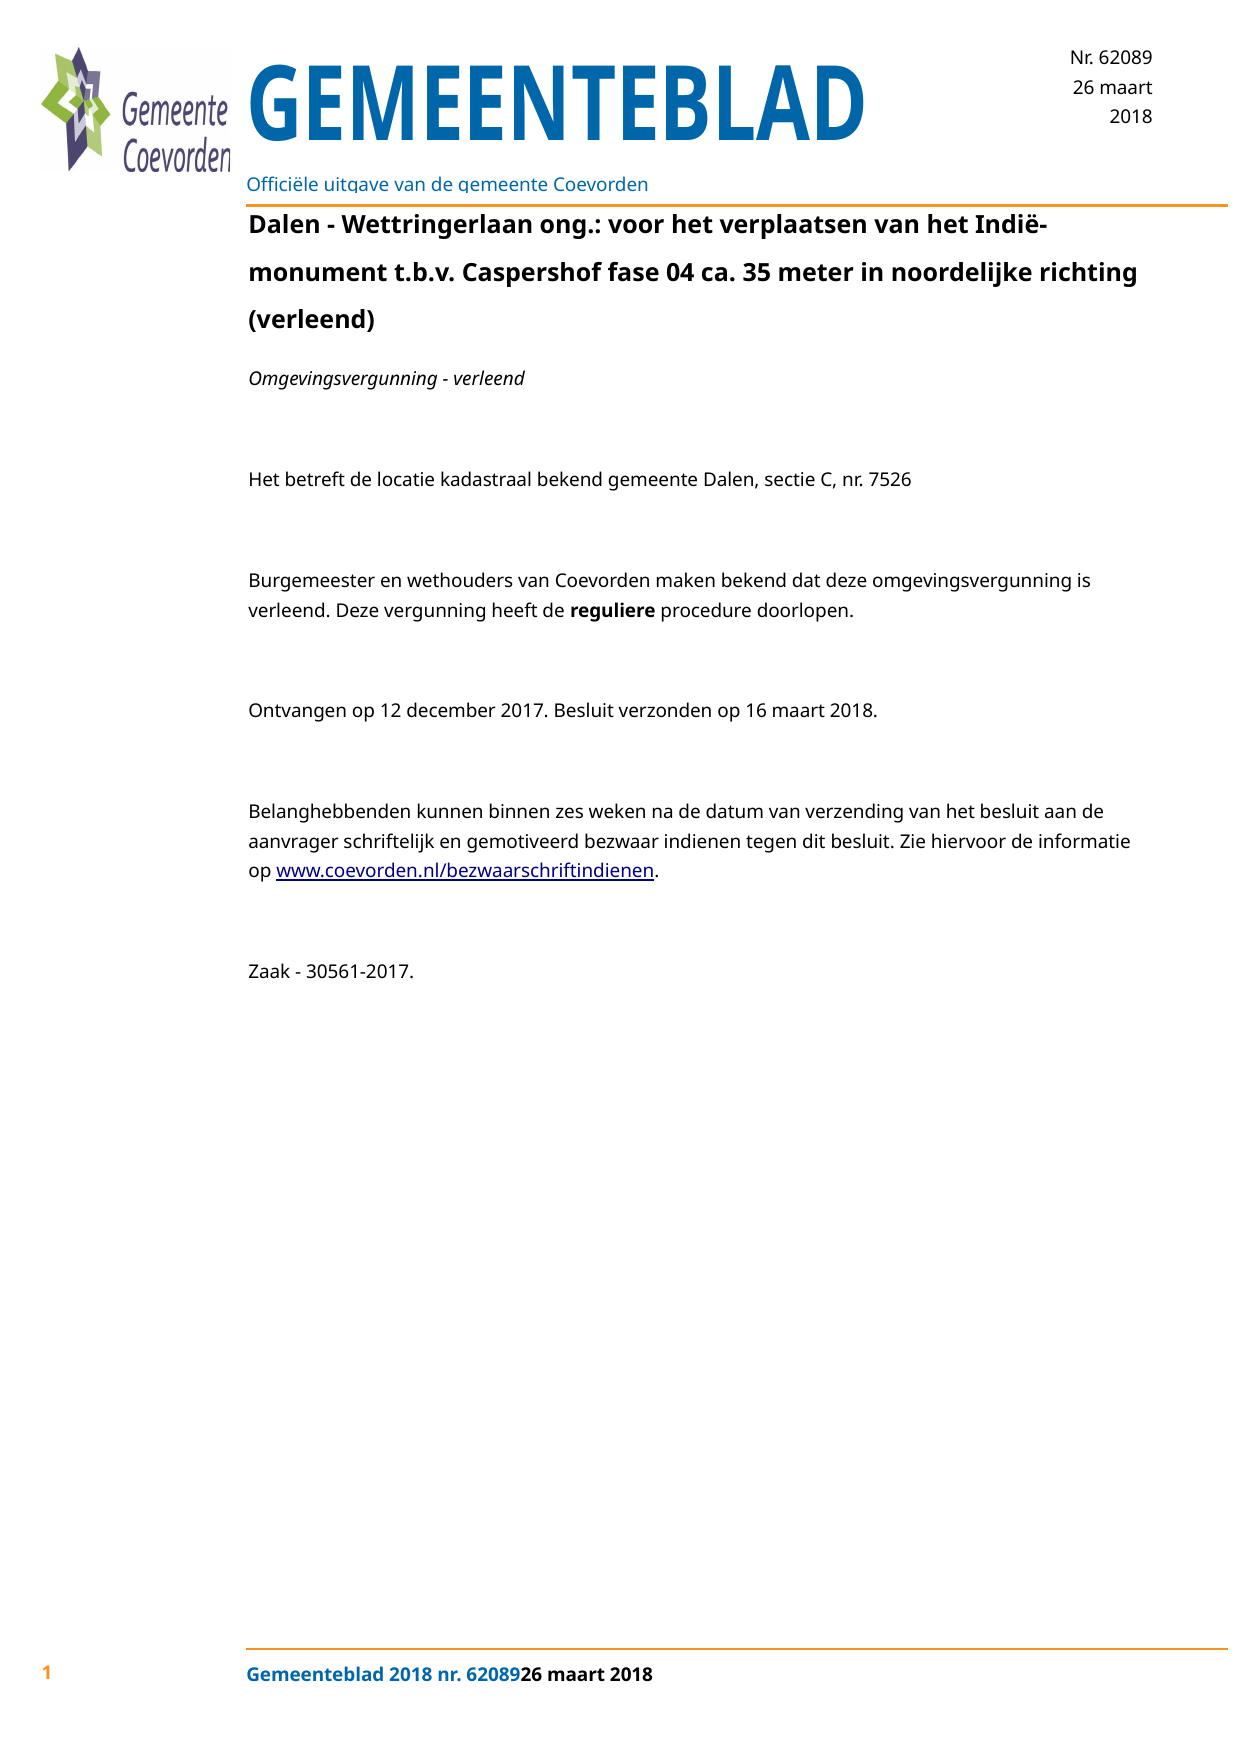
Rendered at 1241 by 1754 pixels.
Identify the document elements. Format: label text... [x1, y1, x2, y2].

text Zaak - 30561-2017. [248, 958, 1152, 984]
text Ontvangen op 12 december 2017. Besluit verzonden op 16 maart 2018. [248, 698, 1152, 723]
text Het betreft de locatie kadastraal bekend gemeente Dalen, sectie C, nr. 7526 [248, 466, 1152, 492]
text Dalen - Wettringerlaan ong.: voor het verplaatsen van het Indië-monument t.b.v. Caspershof fase 04 ca. 35 meter in noordelijke richting (verleend) [248, 207, 1152, 336]
text Belanghebbenden kunnen binnen zes weken na de datum van verzending van het besluit aan de aanvrager schriftelijk en gemotiveerd bezwaar indienen tegen dit besluit. Zie hiervoor de informatie op www.coevorden.nl/bezwaarschriftindienen. [248, 798, 1152, 883]
text Omgevingsvergunning - verleend [248, 366, 1152, 391]
text Burgemeester en wethouders van Coevorden maken bekend dat deze omgevingsvergunning is verleend. Deze vergunning heeft de reguliere procedure doorlopen. [248, 567, 1152, 622]
picture [41, 47, 231, 172]
